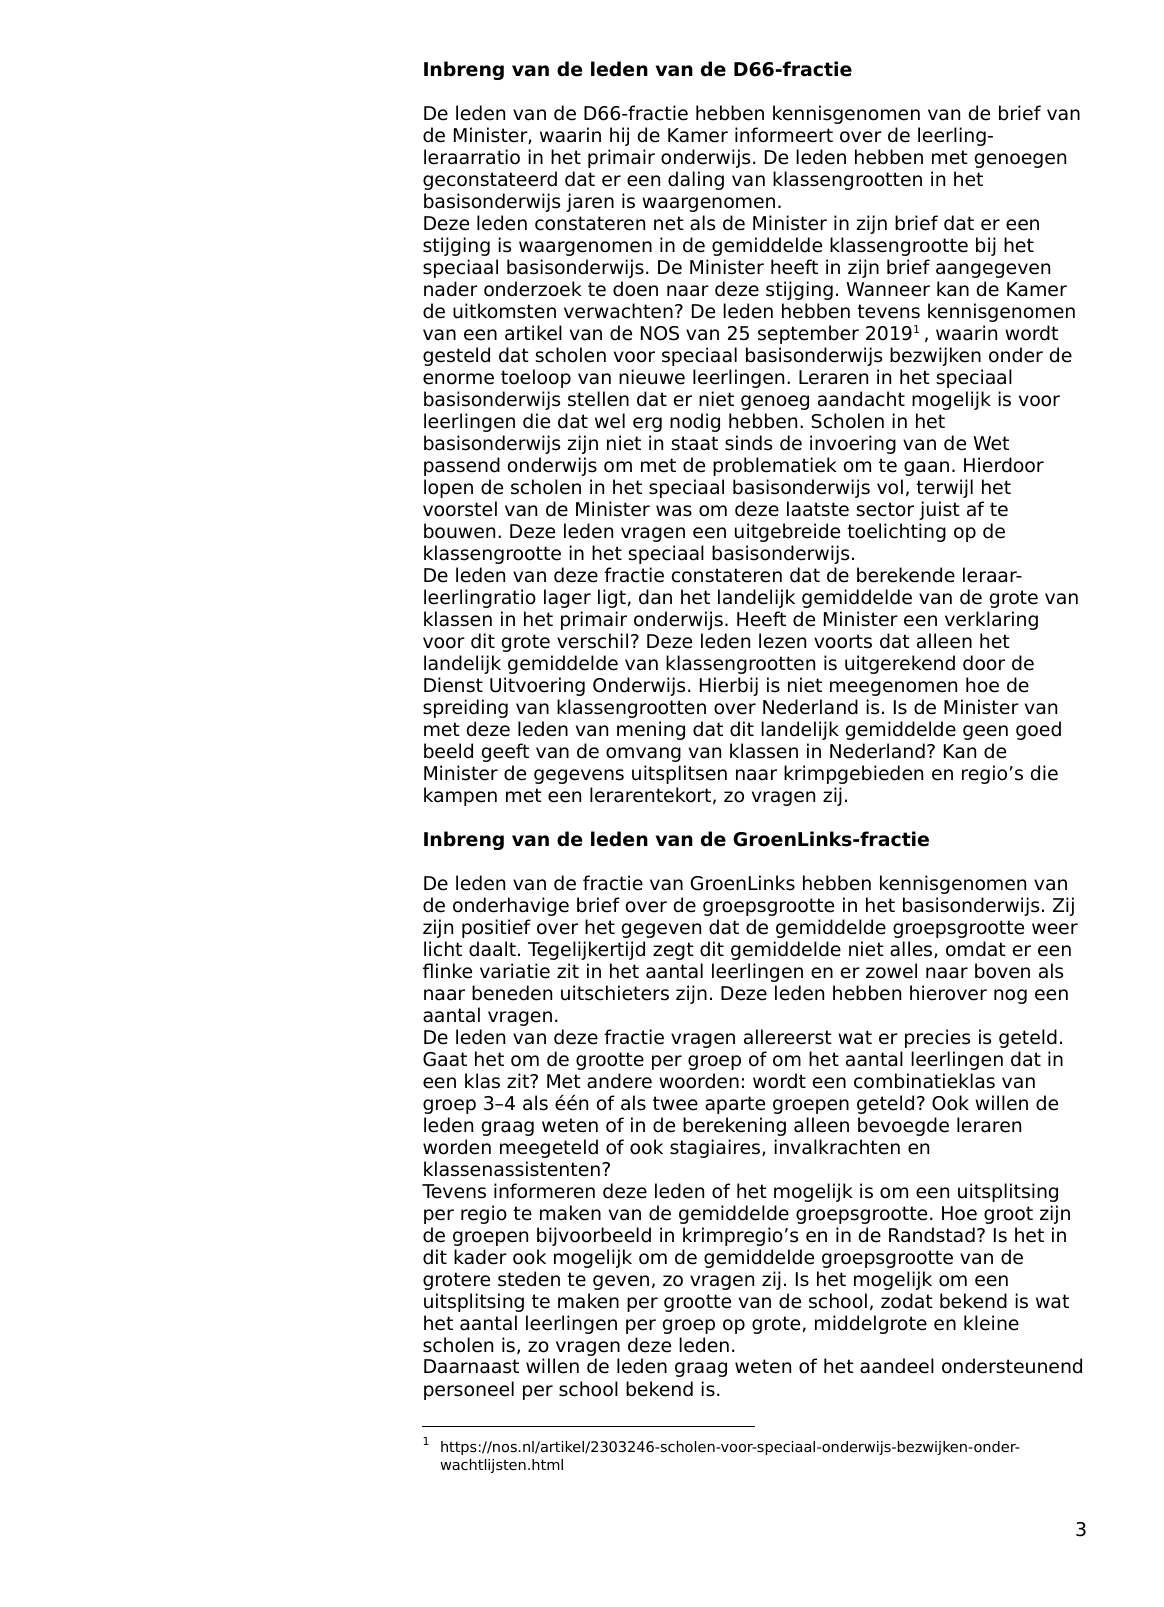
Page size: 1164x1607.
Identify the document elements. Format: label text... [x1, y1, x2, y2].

text De leden van deze fractie constateren dat de berekende leraar-leerlingratio lager ligt, dan het landelijk gemiddelde van de grote van klassen in het primair onderwijs. Heeft de Minister een verklaring voor dit grote verschil? Deze leden lezen voorts dat alleen het landelijk gemiddelde van klassengrootten is uitgerekend door de Dienst Uitvoering Onderwijs. Hierbij is niet meegenomen hoe de spreiding van klassengrootten over Nederland is. Is de Minister van met deze leden van mening dat dit landelijk gemiddelde geen goed beeld geeft van de omvang van klassen in Nederland? Kan de Minister de gegevens uitsplitsen naar krimpgebieden en regio’s die kampen met een lerarentekort, zo vragen zij. [422, 565, 1087, 807]
text Deze leden constateren net als de Minister in zijn brief dat er een stijging is waargenomen in de gemiddelde klassengrootte bij het speciaal basisonderwijs. De Minister heeft in zijn brief aangegeven nader onderzoek te doen naar deze stijging. Wanneer kan de Kamer de uitkomsten verwachten? De leden hebben tevens kennisgenomen van een artikel van de NOS van 25 september 2019, waarin wordt gesteld dat scholen voor speciaal basisonderwijs bezwijken onder de enorme toeloop van nieuwe leerlingen. Leraren in het speciaal basisonderwijs stellen dat er niet genoeg aandacht mogelijk is voor leerlingen die dat wel erg nodig hebben. Scholen in het basisonderwijs zijn niet in staat sinds de invoering van de Wet passend onderwijs om met de problematiek om te gaan. Hierdoor lopen de scholen in het speciaal basisonderwijs vol, terwijl het voorstel van de Minister was om deze laatste sector juist af te bouwen. Deze leden vragen een uitgebreide toelichting op de klassengrootte in het speciaal basisonderwijs. [422, 213, 1087, 565]
text Daarnaast willen de leden graag weten of het aandeel ondersteunend personeel per school bekend is. [422, 1356, 1087, 1400]
text De leden van deze fractie vragen allereerst wat er precies is geteld. Gaat het om de grootte per groep of om het aantal leerlingen dat in een klas zit? Met andere woorden: wordt een combinatieklas van groep 3–4 als één of als twee aparte groepen geteld? Ook willen de leden graag weten of in de berekening alleen bevoegde leraren worden meegeteld of ook stagiaires, invalkrachten en klassenassistenten? [422, 1027, 1087, 1181]
text Tevens informeren deze leden of het mogelijk is om een uitsplitsing per regio te maken van de gemiddelde groepsgrootte. Hoe groot zijn de groepen bijvoorbeeld in krimpregio’s en in de Randstad? Is het in dit kader ook mogelijk om de gemiddelde groepsgrootte van de grotere steden te geven, zo vragen zij. Is het mogelijk om een uitsplitsing te maken per grootte van de school, zodat bekend is wat het aantal leerlingen per groep op grote, middelgrote en kleine scholen is, zo vragen deze leden. [422, 1181, 1087, 1356]
text De leden van de fractie van GroenLinks hebben kennisgenomen van de onderhavige brief over de groepsgrootte in het basisonderwijs. Zij zijn positief over het gegeven dat de gemiddelde groepsgrootte weer licht daalt. Tegelijkertijd zegt dit gemiddelde niet alles, omdat er een flinke variatie zit in het aantal leerlingen en er zowel naar boven als naar beneden uitschieters zijn. Deze leden hebben hierover nog een aantal vragen. [422, 873, 1087, 1027]
text https://nos.nl/artikel/2303246-scholen-voor-speciaal-onderwijs-bezwijken-onder-wachtlijsten.html [422, 1435, 1087, 1474]
subtitle Inbreng van de leden van de D66-fractie [422, 59, 1087, 81]
subtitle Inbreng van de leden van de GroenLinks-fractie [422, 829, 1087, 851]
text De leden van de D66-fractie hebben kennisgenomen van de brief van de Minister, waarin hij de Kamer informeert over de leerling-leraarratio in het primair onderwijs. De leden hebben met genoegen geconstateerd dat er een daling van klassengrootten in het basisonderwijs jaren is waargenomen. [422, 103, 1087, 213]
